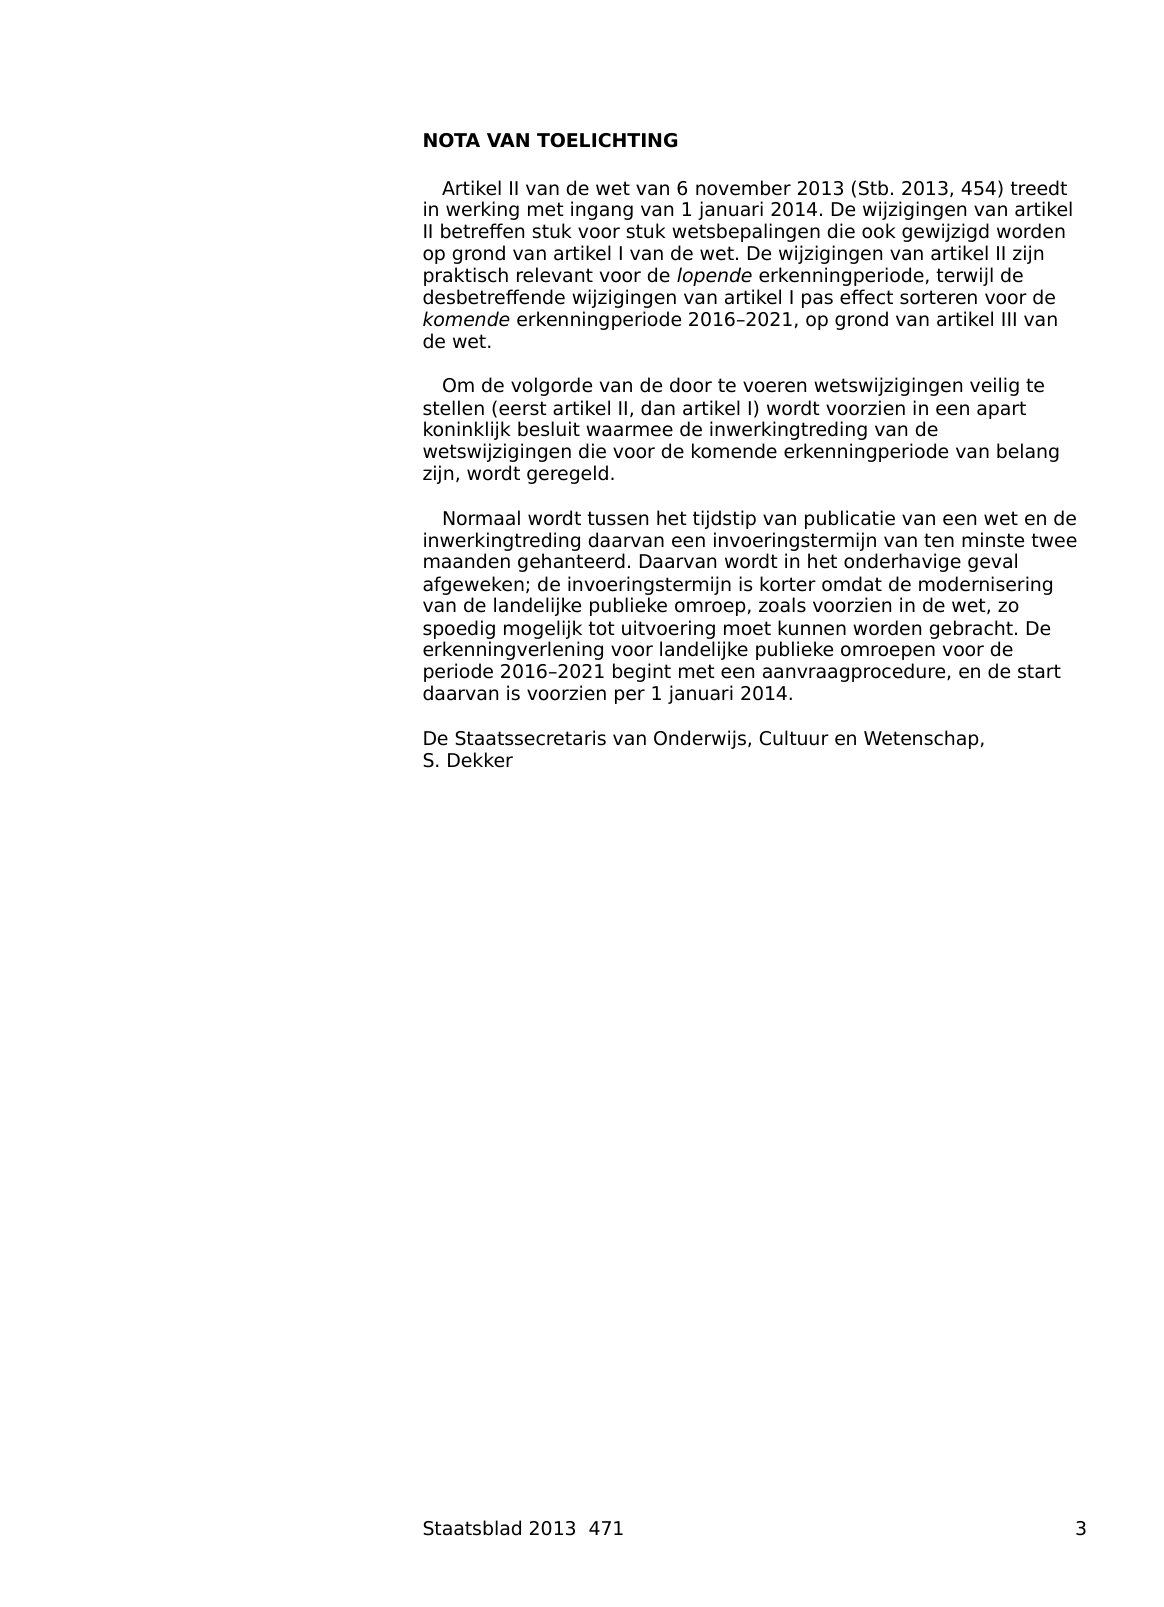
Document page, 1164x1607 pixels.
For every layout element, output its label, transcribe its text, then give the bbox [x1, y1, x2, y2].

text Artikel II van de wet van 6 november 2013 (Stb. 2013, 454) treedt in werking met ingang van 1 januari 2014. De wijzigingen van artikel II betreffen stuk voor stuk wetsbepalingen die ook gewijzigd worden op grond van artikel I van de wet. De wijzigingen van artikel II zijn praktisch relevant voor de lopende erkenningperiode, terwijl de desbetreffende wijzigingen van artikel I pas effect sorteren voor de komende erkenningperiode 2016–2021, op grond van artikel III van de wet. [422, 177, 1087, 353]
text Om de volgorde van de door te voeren wetswijzigingen veilig te stellen (eerst artikel II, dan artikel I) wordt voorzien in een apart koninklijk besluit waarmee de inwerkingtreding van de wetswijzigingen die voor de komende erkenningperiode van belang zijn, wordt geregeld. [422, 375, 1087, 485]
text De Staatssecretaris van Onderwijs, Cultuur en Wetenschap, S. Dekker [422, 727, 1087, 771]
subtitle NOTA VAN TOELICHTING [422, 130, 1087, 152]
text Normaal wordt tussen het tijdstip van publicatie van een wet en de inwerkingtreding daarvan een invoeringstermijn van ten minste twee maanden gehanteerd. Daarvan wordt in het onderhavige geval afgeweken; de invoeringstermijn is korter omdat de modernisering van de landelijke publieke omroep, zoals voorzien in de wet, zo spoedig mogelijk tot uitvoering moet kunnen worden gebracht. De erkenningverlening voor landelijke publieke omroepen voor de periode 2016–2021 begint met een aanvraagprocedure, en de start daarvan is voorzien per 1 januari 2014. [422, 507, 1087, 705]
